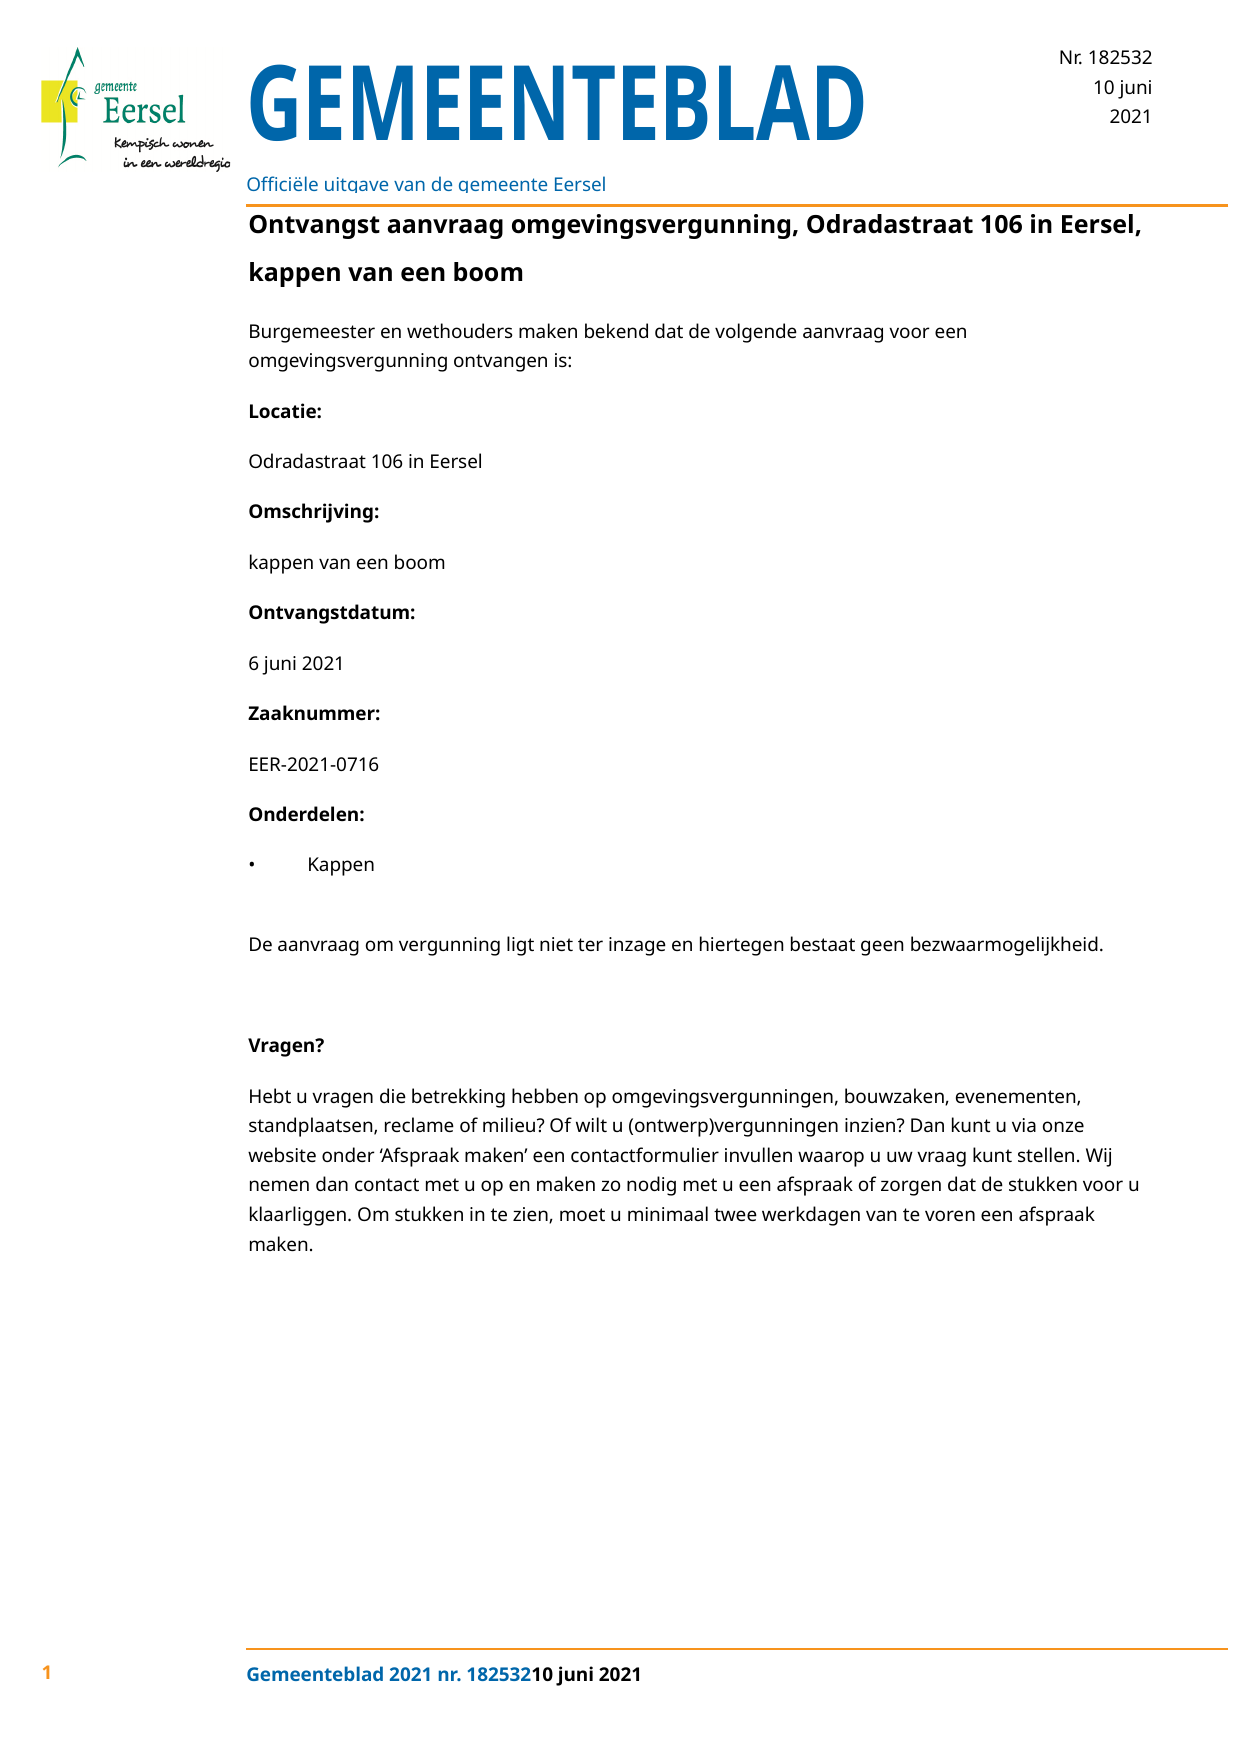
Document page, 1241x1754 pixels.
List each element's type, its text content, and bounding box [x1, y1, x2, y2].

text kappen van een boom [248, 549, 1152, 575]
text Odradastraat 106 in Eersel [248, 448, 1152, 474]
list Kappen [248, 852, 1152, 877]
text EER-2021-0716 [248, 751, 1152, 777]
text Locatie: [248, 398, 1152, 424]
picture [41, 47, 231, 172]
text Hebt u vragen die betrekking hebben op omgevingsvergunningen, bouwzaken, evenementen, standplaatsen, reclame of milieu? Of wilt u (ontwerp)vergunningen inzien? Dan kunt u via onze website onder ‘Afspraak maken’ een contactformulier invullen waarop u uw vraag kunt stellen. Wij nemen dan contact met u op en maken zo nodig met u een afspraak of zorgen dat de stukken voor u klaarliggen. Om stukken in te zien, moet u minimaal twee werkdagen van te voren een afspraak maken. [248, 1083, 1152, 1257]
text Vragen? [248, 1032, 1152, 1058]
text De aanvraag om vergunning ligt niet ter inzage en hiertegen bestaat geen bezwaarmogelijkheid. [248, 932, 1152, 957]
text Ontvangstdatum: [248, 599, 1152, 625]
text Burgemeester en wethouders maken bekend dat de volgende aanvraag voor een omgevingsvergunning ontvangen is: [248, 318, 1152, 373]
text 6 juni 2021 [248, 650, 1152, 676]
text Onderdelen: [248, 801, 1152, 827]
text Zaaknummer: [248, 700, 1152, 726]
text Omschrijving: [248, 499, 1152, 524]
text Ontvangst aanvraag omgevingsvergunning, Odradastraat 106 in Eersel, kappen van een boom [248, 207, 1152, 288]
